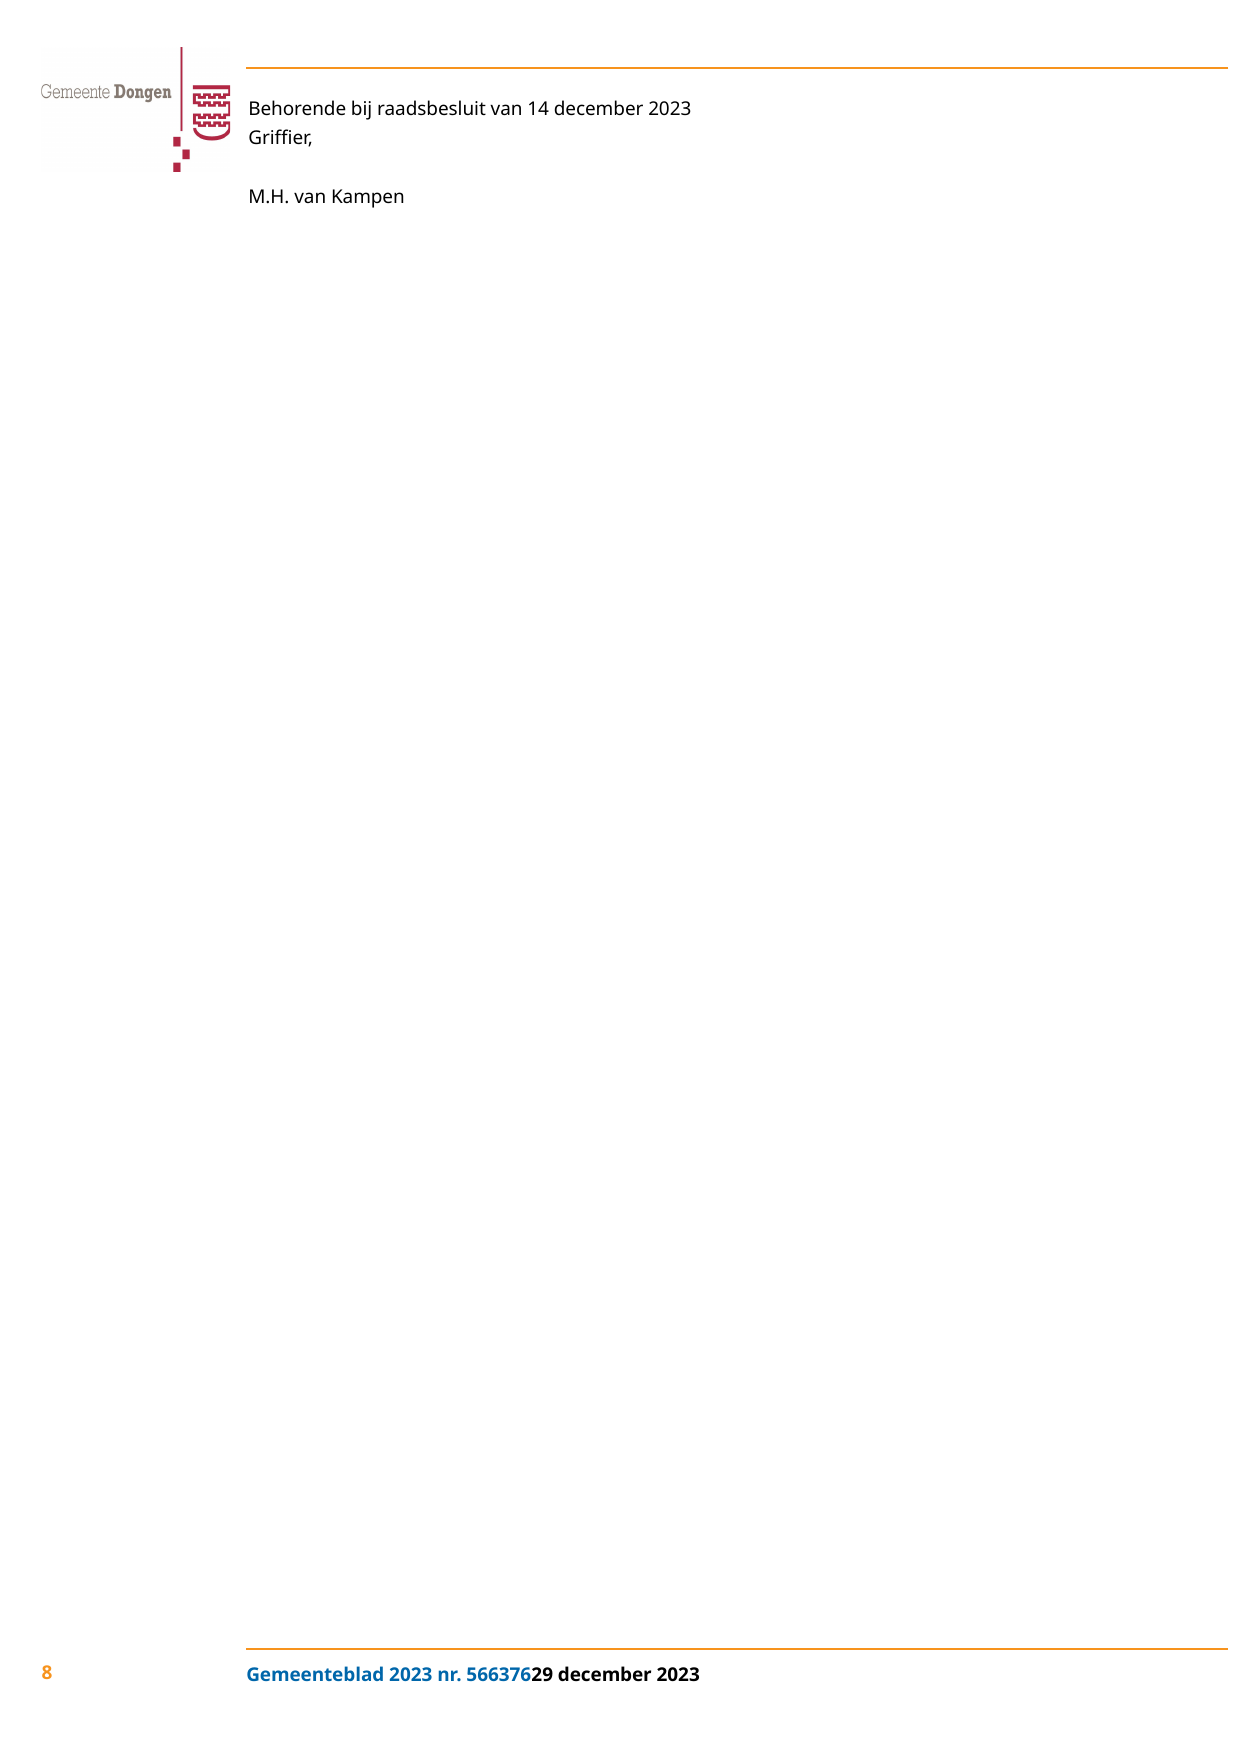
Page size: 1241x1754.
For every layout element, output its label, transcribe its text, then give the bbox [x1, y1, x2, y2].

text Griffier, [248, 124, 1152, 150]
picture [41, 47, 231, 172]
text M.H. van Kampen [248, 183, 1152, 209]
text Behorende bij raadsbesluit van 14 december 2023 [248, 95, 1152, 121]
